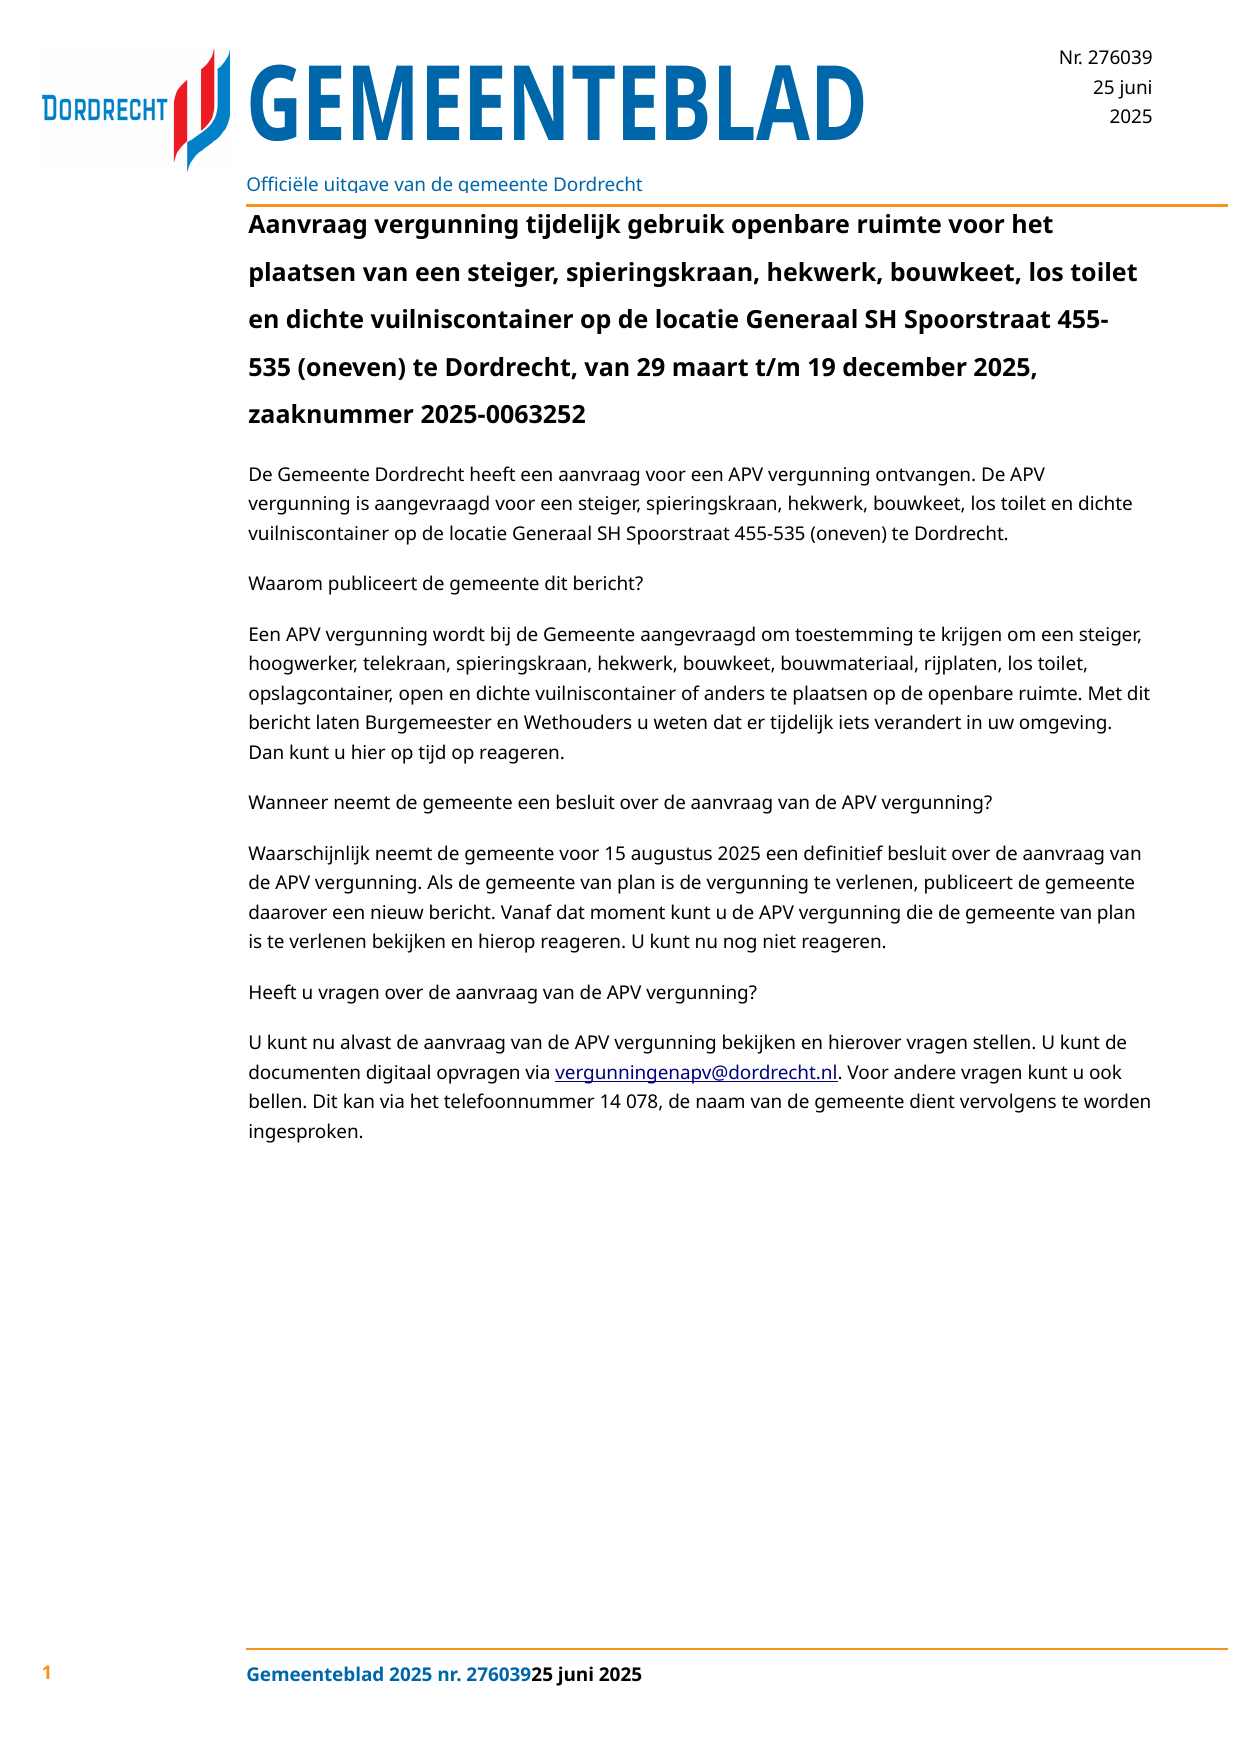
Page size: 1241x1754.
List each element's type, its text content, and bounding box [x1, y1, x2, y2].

text De Gemeente Dordrecht heeft een aanvraag voor een APV vergunning ontvangen. De APV vergunning is aangevraagd voor een steiger, spieringskraan, hekwerk, bouwkeet, los toilet en dichte vuilniscontainer op de locatie Generaal SH Spoorstraat 455-535 (oneven) te Dordrecht. [248, 461, 1152, 546]
text Een APV vergunning wordt bij de Gemeente aangevraagd om toestemming te krijgen om een steiger, hoogwerker, telekraan, spieringskraan, hekwerk, bouwkeet, bouwmateriaal, rijplaten, los toilet, opslagcontainer, open en dichte vuilniscontainer of anders te plaatsen op de openbare ruimte. Met dit bericht laten Burgemeester en Wethouders u weten dat er tijdelijk iets verandert in uw omgeving. Dan kunt u hier op tijd op reageren. [248, 621, 1152, 765]
text Waarom publiceert de gemeente dit bericht? [248, 570, 1152, 596]
text U kunt nu alvast de aanvraag van de APV vergunning bekijken en hierover vragen stellen. U kunt de documenten digitaal opvragen via vergunningenapv@dordrecht.nl. Voor andere vragen kunt u ook bellen. Dit kan via het telefoonnummer 14 078, de naam van de gemeente dient vervolgens te worden ingesproken. [248, 1029, 1152, 1144]
text Heeft u vragen over de aanvraag van de APV vergunning? [248, 979, 1152, 1005]
text Waarschijnlijk neemt de gemeente voor 15 augustus 2025 een definitief besluit over de aanvraag van de APV vergunning. Als de gemeente van plan is de vergunning te verlenen, publiceert de gemeente daarover een nieuw bericht. Vanaf dat moment kunt u de APV vergunning die de gemeente van plan is te verlenen bekijken en hierop reageren. U kunt nu nog niet reageren. [248, 840, 1152, 954]
picture [41, 47, 231, 172]
text Aanvraag vergunning tijdelijk gebruik openbare ruimte voor het plaatsen van een steiger, spieringskraan, hekwerk, bouwkeet, los toilet en dichte vuilniscontainer op de locatie Generaal SH Spoorstraat 455-535 (oneven) te Dordrecht, van 29 maart t/m 19 december 2025, zaaknummer 2025-0063252 [248, 207, 1152, 431]
text Wanneer neemt de gemeente een besluit over de aanvraag van de APV vergunning? [248, 789, 1152, 815]
